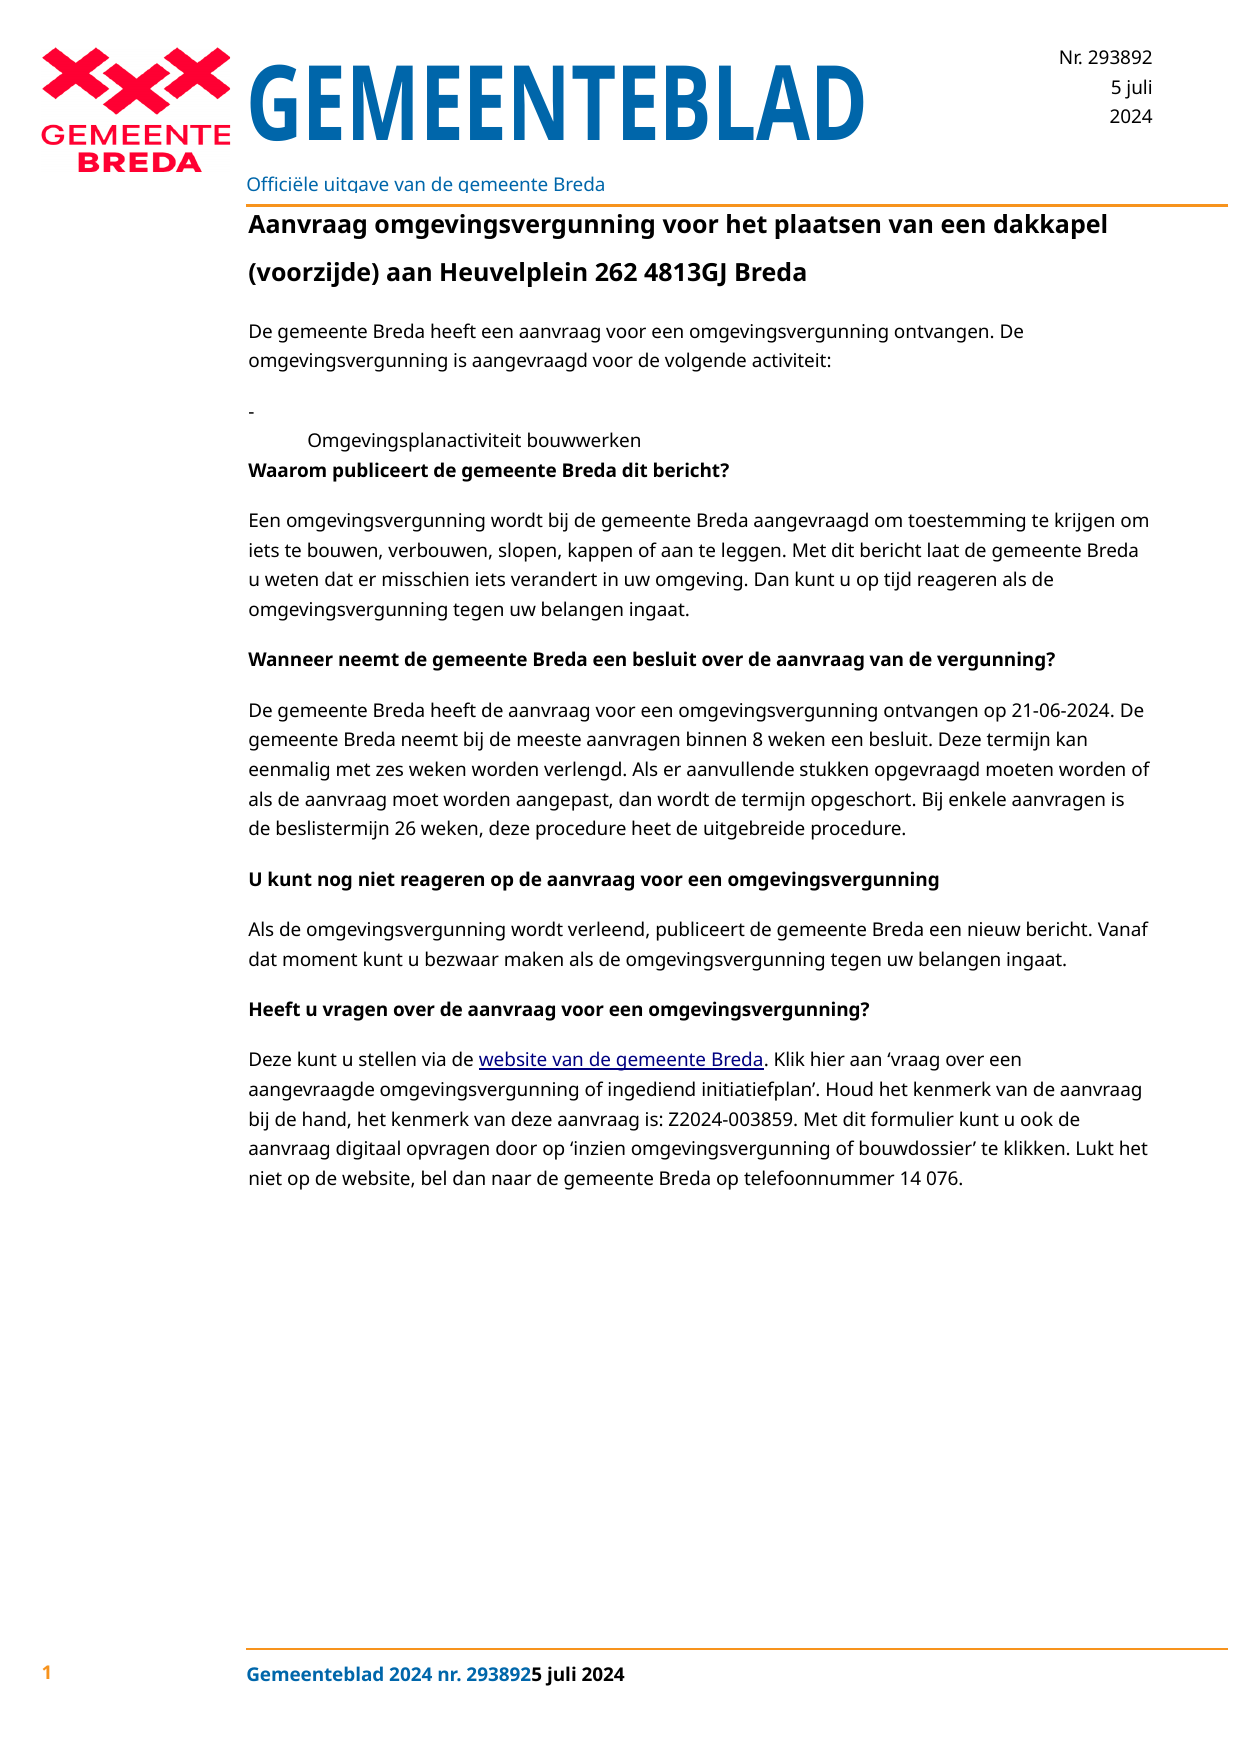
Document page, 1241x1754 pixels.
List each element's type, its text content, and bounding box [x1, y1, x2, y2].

picture [41, 47, 231, 172]
text Waarom publiceert de gemeente Breda dit bericht? [248, 457, 1152, 483]
text De gemeente Breda heeft een aanvraag voor een omgevingsvergunning ontvangen. De omgevingsvergunning is aangevraagd voor de volgende activiteit: [248, 318, 1152, 373]
text Heeft u vragen over de aanvraag voor een omgevingsvergunning? [248, 996, 1152, 1022]
text Als de omgevingsvergunning wordt verleend, publiceert de gemeente Breda een nieuw bericht. Vanaf dat moment kunt u bezwaar maken als de omgevingsvergunning tegen uw belangen ingaat. [248, 916, 1152, 972]
text Aanvraag omgevingsvergunning voor het plaatsen van een dakkapel (voorzijde) aan Heuvelplein 262 4813GJ Breda [248, 207, 1152, 288]
list Omgevingsplanactiviteit bouwwerken [248, 427, 1152, 453]
text U kunt nog niet reageren op de aanvraag voor een omgevingsvergunning [248, 866, 1152, 892]
text Een omgevingsvergunning wordt bij de gemeente Breda aangevraagd om toestemming te krijgen om iets te bouwen, verbouwen, slopen, kappen of aan te leggen. Met dit bericht laat de gemeente Breda u weten dat er misschien iets verandert in uw omgeving. Dan kunt u op tijd reageren als de omgevingsvergunning tegen uw belangen ingaat. [248, 507, 1152, 622]
text Wanneer neemt de gemeente Breda een besluit over de aanvraag van de vergunning? [248, 647, 1152, 672]
text Deze kunt u stellen via de website van de gemeente Breda. Klik hier aan ‘vraag over een aangevraagde omgevingsvergunning of ingediend initiatiefplan’. Houd het kenmerk van de aanvraag bij de hand, het kenmerk van deze aanvraag is: Z2024-003859. Met dit formulier kunt u ook de aanvraag digitaal opvragen door op ‘inzien omgevingsvergunning of bouwdossier’ te klikken. Lukt het niet op de website, bel dan naar de gemeente Breda op telefoonnummer 14 076. [248, 1047, 1152, 1191]
text De gemeente Breda heeft de aanvraag voor een omgevingsvergunning ontvangen op 21-06-2024. De gemeente Breda neemt bij de meeste aanvragen binnen 8 weken een besluit. Deze termijn kan eenmalig met zes weken worden verlengd. Als er aanvullende stukken opgevraagd moeten worden of als de aanvraag moet worden aangepast, dan wordt de termijn opgeschort. Bij enkele aanvragen is de beslistermijn 26 weken, deze procedure heet de uitgebreide procedure. [248, 697, 1152, 841]
